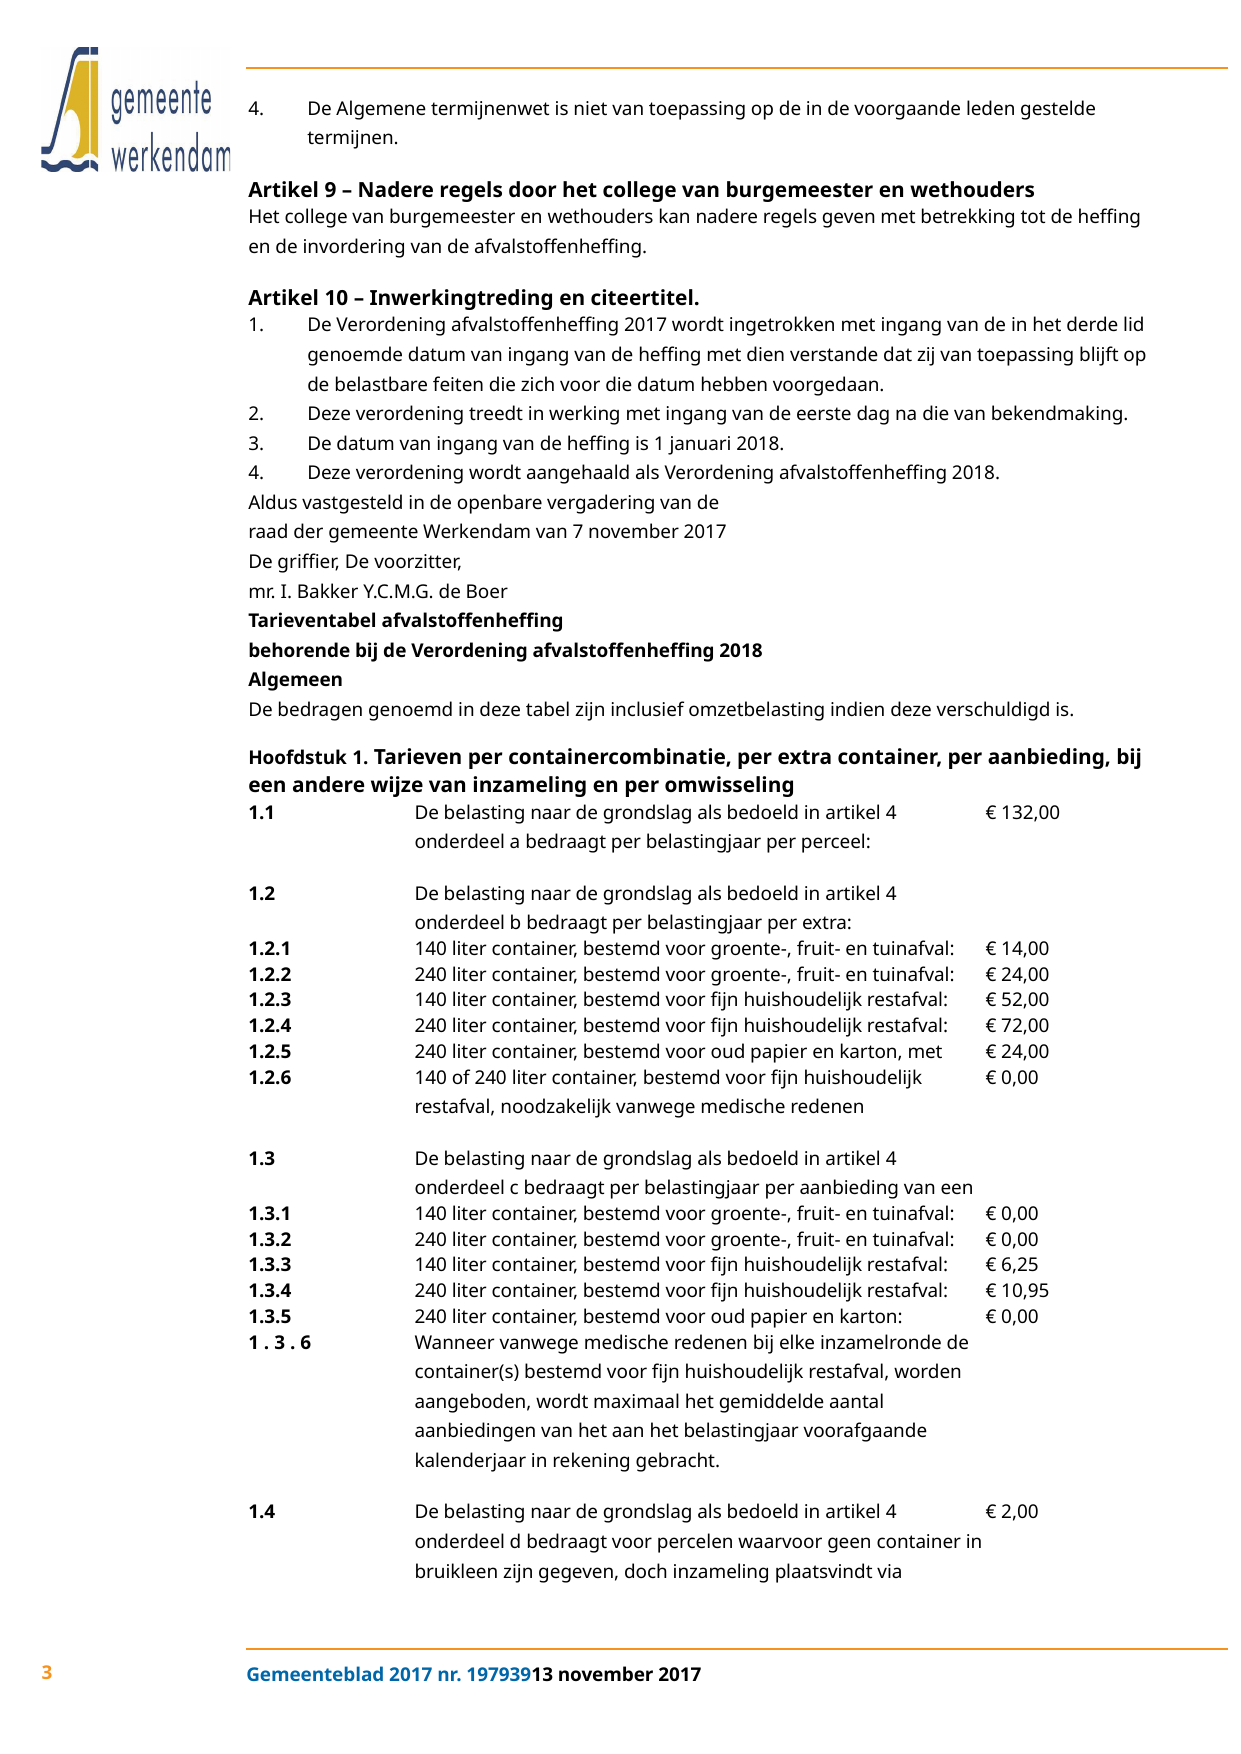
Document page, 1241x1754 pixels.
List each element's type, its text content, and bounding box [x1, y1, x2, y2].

table_cell 1.2.1 [248, 935, 414, 961]
list Deze verordening wordt aangehaald als Verordening afvalstoffenheffing 2018. [248, 459, 1152, 485]
table_cell 1.2.6 [248, 1064, 414, 1119]
table_cell 1.3.4 [248, 1278, 414, 1303]
text Algemeen [248, 667, 1152, 692]
text Het college van burgemeester en wethouders kan nadere regels geven met betrekking tot de heffing en de invordering van de afvalstoffenheffing. [248, 203, 1152, 258]
text Tarieventabel afvalstoffenheffing [248, 607, 1152, 633]
table_cell € 24,00 [985, 1038, 1152, 1064]
table_cell [414, 854, 985, 880]
table_cell 140 liter container, bestemd voor groente-, fruit- en tuinafval: [414, 1200, 985, 1226]
table_cell [985, 854, 1152, 880]
table_cell [985, 1119, 1152, 1145]
table_cell [985, 1473, 1152, 1499]
table_cell 240 liter container, bestemd voor groente-, fruit- en tuinafval: [414, 961, 985, 987]
table_cell [414, 1119, 985, 1145]
text Artikel 10 – Inwerkingtreding en citeertitel. [248, 283, 1152, 312]
text De griffier, De voorzitter, [248, 548, 1152, 574]
table_cell 240 liter container, bestemd voor fijn huishoudelijk restafval: [414, 1013, 985, 1038]
table_cell [414, 1473, 985, 1499]
table_cell 1.2.5 [248, 1038, 414, 1064]
table_cell [985, 1329, 1152, 1473]
table_cell € 0,00 [985, 1226, 1152, 1252]
text Aldus vastgesteld in de openbare vergadering van de [248, 489, 1152, 515]
table_cell 140 liter container, bestemd voor groente-, fruit- en tuinafval: [414, 935, 985, 961]
list De Verordening afvalstoffenheffing 2017 wordt ingetrokken met ingang van de in het derde lid genoemde datum van ingang van de heffing met dien verstande dat zij van toepassing blijft op de belastbare feiten die zich voor die datum hebben voorgedaan. [248, 312, 1152, 397]
table_cell 1.3 [248, 1145, 414, 1200]
table_cell € 0,00 [985, 1303, 1152, 1329]
table_cell 140 liter container, bestemd voor fijn huishoudelijk restafval: [414, 1252, 985, 1277]
table_cell € 24,00 [985, 961, 1152, 987]
table_cell De belasting naar de grondslag als bedoeld in artikel 4 onderdeel c bedraagt per belastingjaar per aanbieding van een [414, 1145, 985, 1200]
table_cell 1.3.5 [248, 1303, 414, 1329]
table_cell 240 liter container, bestemd voor oud papier en karton, met [414, 1038, 985, 1064]
text raad der gemeente Werkendam van 7 november 2017 [248, 519, 1152, 544]
table_cell € 2,00 [985, 1499, 1152, 1583]
table_cell [248, 1119, 414, 1145]
table_cell 1 . 3 . 6 [248, 1329, 414, 1473]
table_cell [985, 1145, 1152, 1200]
list De datum van ingang van de heffing is 1 januari 2018. [248, 430, 1152, 456]
table_cell € 0,00 [985, 1064, 1152, 1119]
text mr. I. Bakker Y.C.M.G. de Boer [248, 578, 1152, 604]
table_header € 132,00 [985, 799, 1152, 854]
table_cell € 72,00 [985, 1013, 1152, 1038]
table_cell Wanneer vanwege medische redenen bij elke inzamelronde de container(s) bestemd voor fijn huishoudelijk restafval, worden aangeboden, wordt maximaal het gemiddelde aantal aanbiedingen van het aan het belastingjaar voorafgaande kalenderjaar in rekening gebracht. [414, 1329, 985, 1473]
table_cell 140 of 240 liter container, bestemd voor fijn huishoudelijk restafval, noodzakelijk vanwege medische redenen [414, 1064, 985, 1119]
table_cell € 14,00 [985, 935, 1152, 961]
list De Algemene termijnenwet is niet van toepassing op de in de voorgaande leden gestelde termijnen. [248, 95, 1152, 150]
table_cell 1.2 [248, 880, 414, 935]
table_cell [248, 1473, 414, 1499]
table_cell 240 liter container, bestemd voor oud papier en karton: [414, 1303, 985, 1329]
table_cell [248, 854, 414, 880]
text De bedragen genoemd in deze tabel zijn inclusief omzetbelasting indien deze verschuldigd is. [248, 696, 1152, 722]
table_cell 1.4 [248, 1499, 414, 1583]
list Deze verordening treedt in werking met ingang van de eerste dag na die van bekendmaking. [248, 400, 1152, 426]
text Artikel 9 – Nadere regels door het college van burgemeester en wethouders [248, 175, 1152, 203]
table_cell € 0,00 [985, 1200, 1152, 1226]
table_cell € 6,25 [985, 1252, 1152, 1277]
table_cell 1.3.1 [248, 1200, 414, 1226]
table_cell 1.2.3 [248, 987, 414, 1012]
table_cell 140 liter container, bestemd voor fijn huishoudelijk restafval: [414, 987, 985, 1012]
text behorende bij de Verordening afvalstoffenheffing 2018 [248, 637, 1152, 663]
table_cell 1.3.3 [248, 1252, 414, 1277]
text Hoofdstuk 1. Tarieven per containercombinatie, per extra container, per aanbieding, bij een andere wijze van inzameling en per omwisseling [248, 742, 1152, 799]
table_cell [985, 880, 1152, 935]
table_cell De belasting naar de grondslag als bedoeld in artikel 4 onderdeel d bedraagt voor percelen waarvoor geen container in bruikleen zijn gegeven, doch inzameling plaatsvindt via [414, 1499, 985, 1583]
table_header De belasting naar de grondslag als bedoeld in artikel 4 onderdeel a bedraagt per belastingjaar per perceel: [414, 799, 985, 854]
table_cell 1.2.2 [248, 961, 414, 987]
table_cell € 52,00 [985, 987, 1152, 1012]
table_cell 240 liter container, bestemd voor groente-, fruit- en tuinafval: [414, 1226, 985, 1252]
table_cell € 10,95 [985, 1278, 1152, 1303]
table_cell De belasting naar de grondslag als bedoeld in artikel 4 onderdeel b bedraagt per belastingjaar per extra: [414, 880, 985, 935]
table_cell 240 liter container, bestemd voor fijn huishoudelijk restafval: [414, 1278, 985, 1303]
table_header 1.1 [248, 799, 414, 854]
table_cell 1.2.4 [248, 1013, 414, 1038]
table_cell 1.3.2 [248, 1226, 414, 1252]
picture [41, 47, 231, 172]
